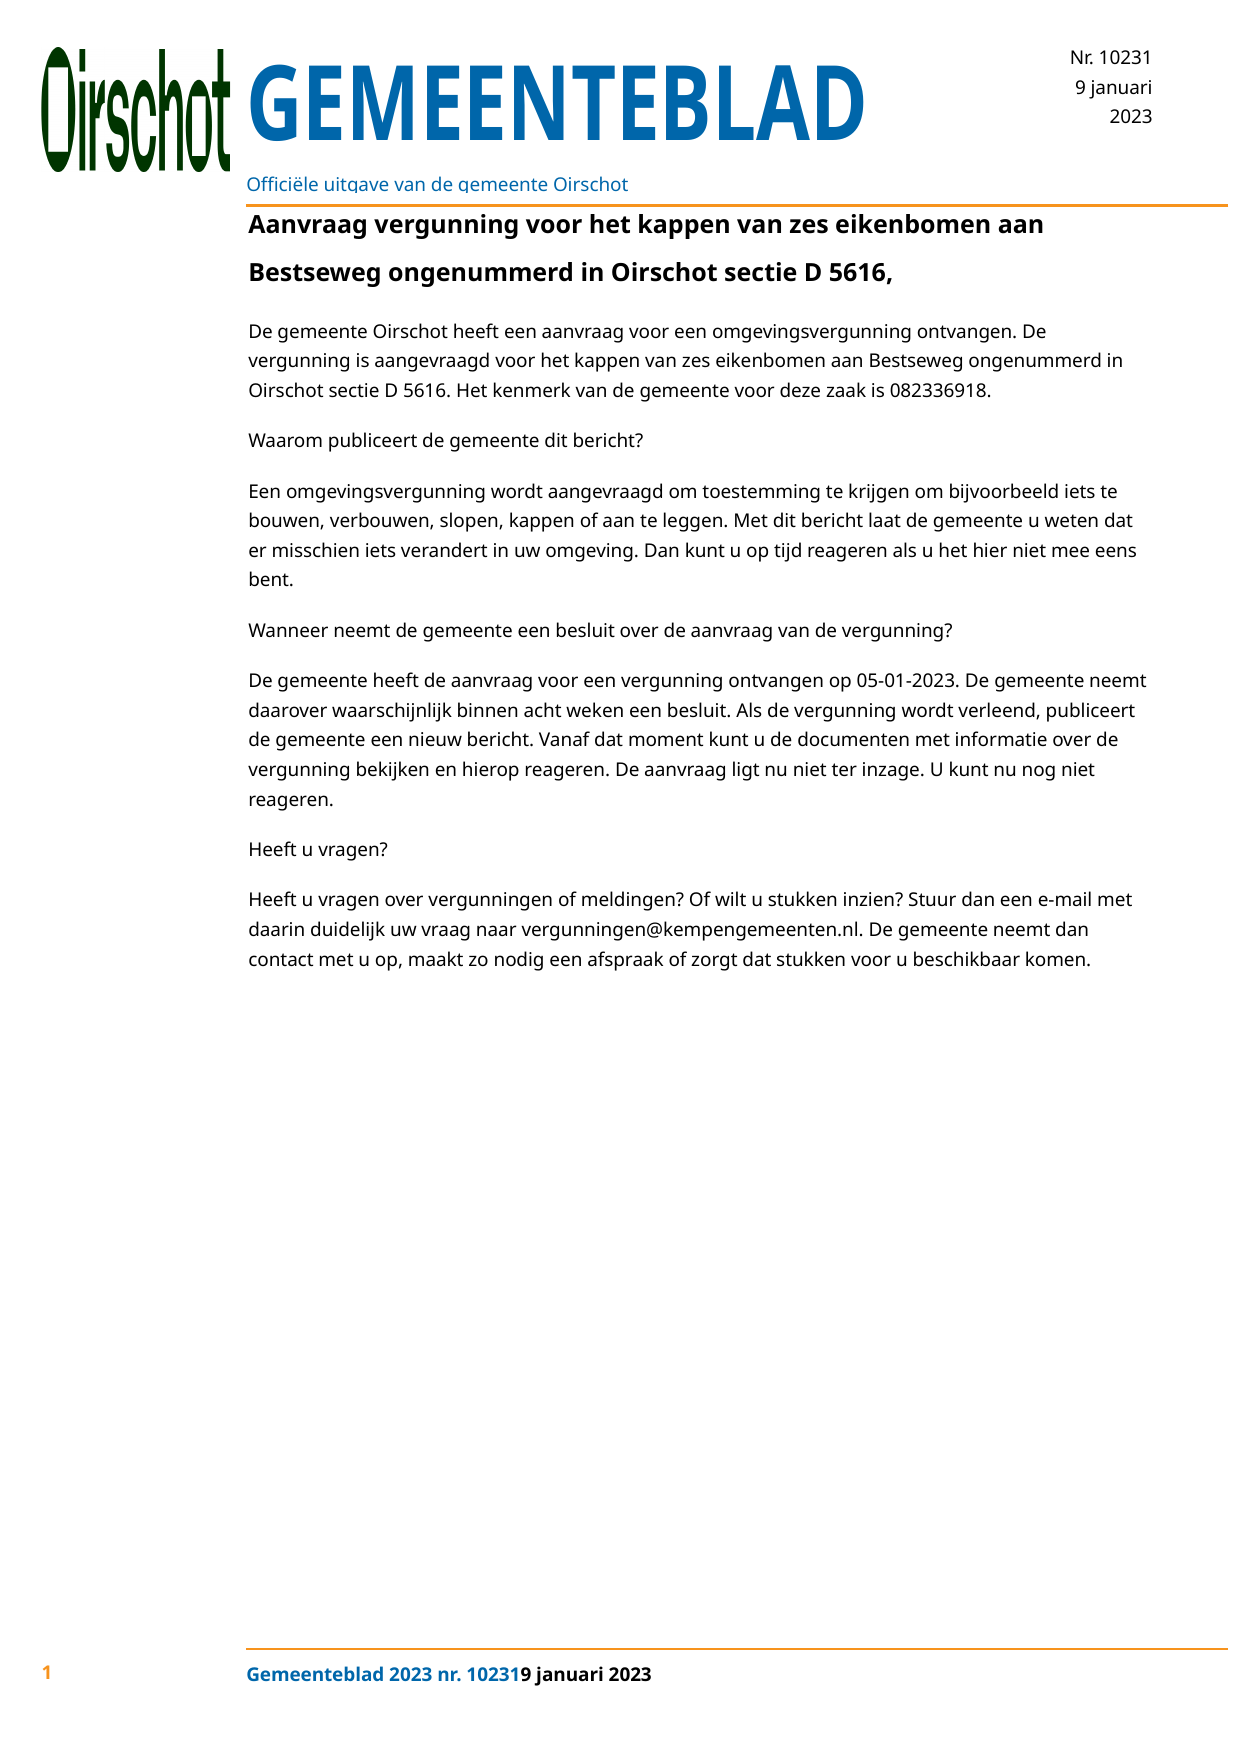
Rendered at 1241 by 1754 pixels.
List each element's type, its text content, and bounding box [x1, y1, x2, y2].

text Heeft u vragen? [248, 836, 1152, 862]
text Aanvraag vergunning voor het kappen van zes eikenbomen aan Bestseweg ongenummerd in Oirschot sectie D 5616, [248, 207, 1152, 288]
text Heeft u vragen over vergunningen of meldingen? Of wilt u stukken inzien? Stuur dan een e-mail met daarin duidelijk uw vraag naar vergunningen@kempengemeenten.nl. De gemeente neemt dan contact met u op, maakt zo nodig een afspraak of zorgt dat stukken voor u beschikbaar komen. [248, 887, 1152, 972]
text Waarom publiceert de gemeente dit bericht? [248, 427, 1152, 453]
text De gemeente Oirschot heeft een aanvraag voor een omgevingsvergunning ontvangen. De vergunning is aangevraagd voor het kappen van zes eikenbomen aan Bestseweg ongenummerd in Oirschot sectie D 5616. Het kenmerk van de gemeente voor deze zaak is 082336918. [248, 318, 1152, 403]
picture [41, 47, 231, 172]
text Een omgevingsvergunning wordt aangevraagd om toestemming te krijgen om bijvoorbeeld iets te bouwen, verbouwen, slopen, kappen of aan te leggen. Met dit bericht laat de gemeente u weten dat er misschien iets verandert in uw omgeving. Dan kunt u op tijd reageren als u het hier niet mee eens bent. [248, 478, 1152, 592]
text De gemeente heeft de aanvraag voor een vergunning ontvangen op 05-01-2023. De gemeente neemt daarover waarschijnlijk binnen acht weken een besluit. Als de vergunning wordt verleend, publiceert de gemeente een nieuw bericht. Vanaf dat moment kunt u de documenten met informatie over de vergunning bekijken en hierop reageren. De aanvraag ligt nu niet ter inzage. U kunt nu nog niet reageren. [248, 667, 1152, 812]
text Wanneer neemt de gemeente een besluit over de aanvraag van de vergunning? [248, 617, 1152, 643]
